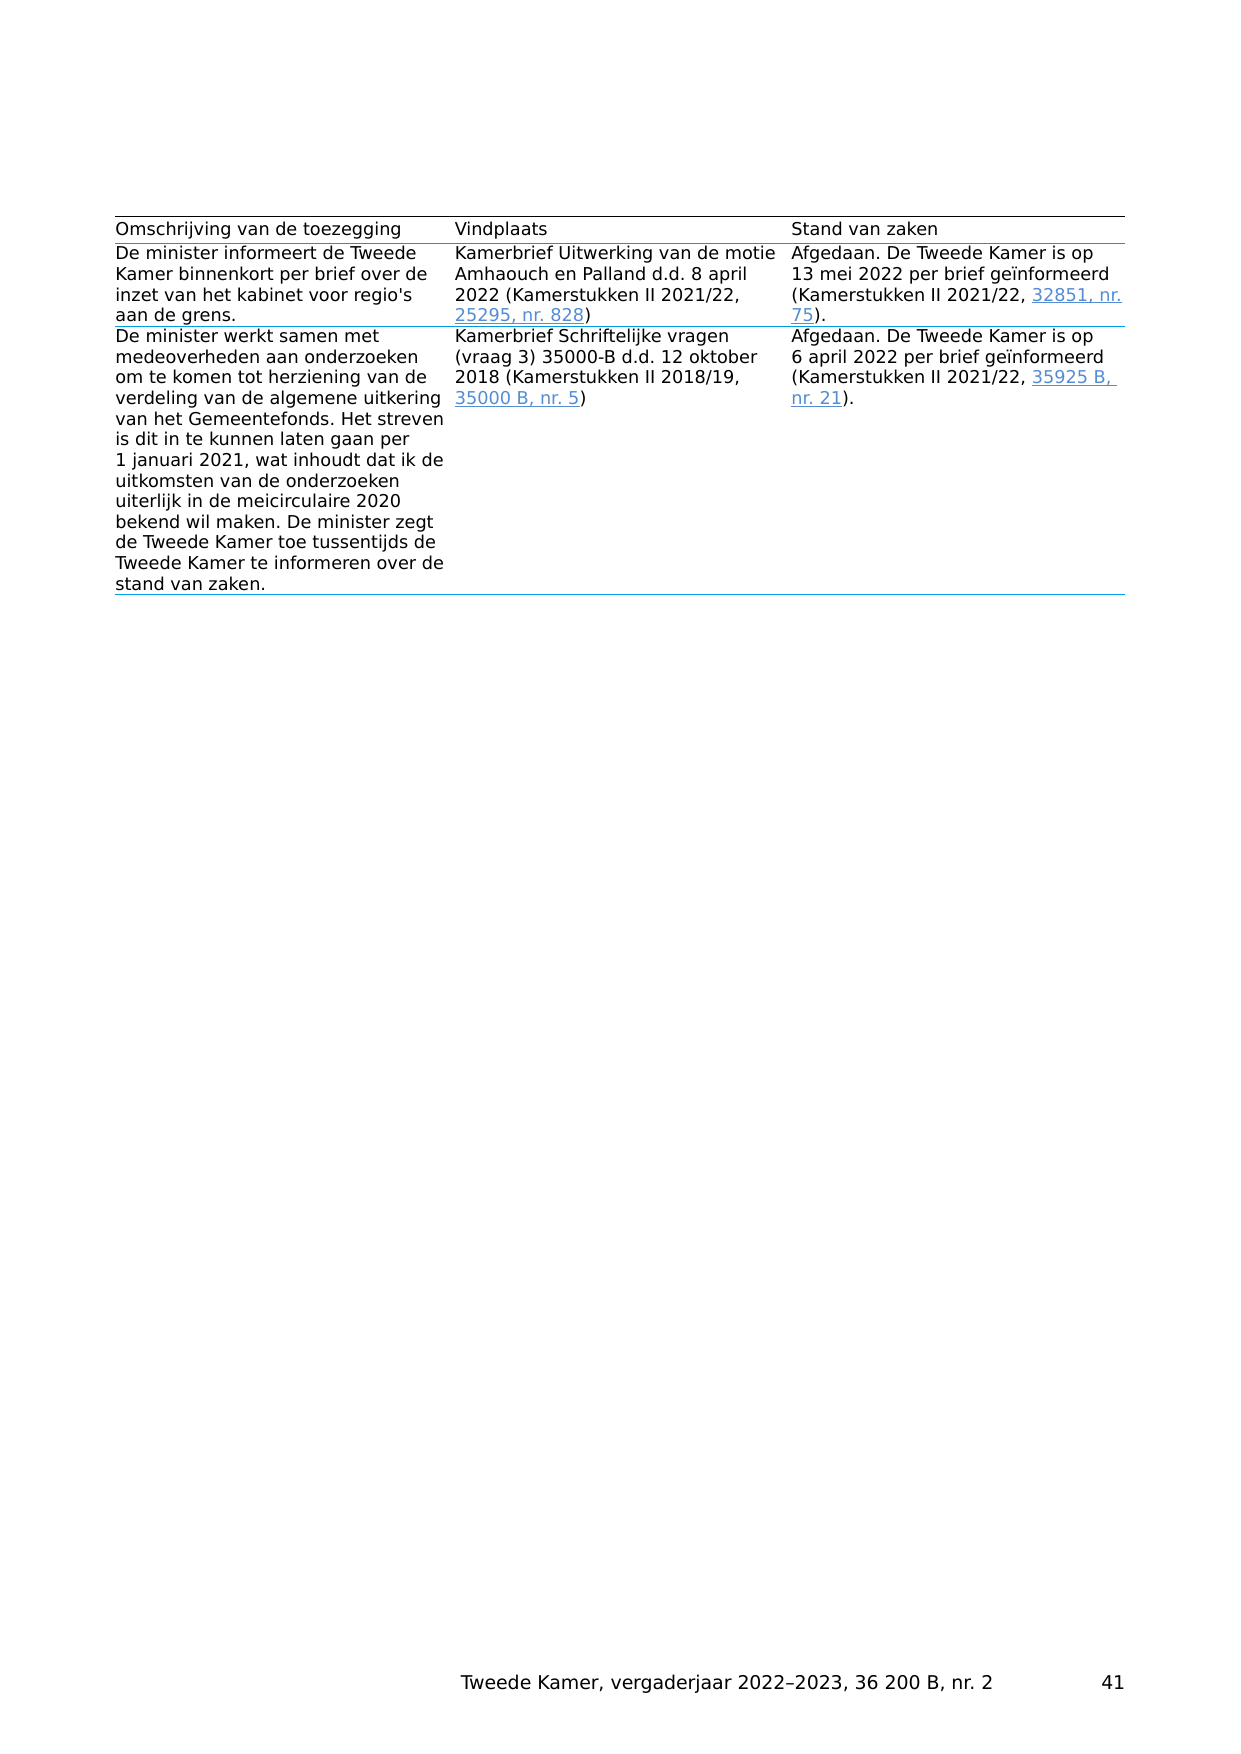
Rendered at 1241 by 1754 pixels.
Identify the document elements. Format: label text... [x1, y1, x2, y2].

table_cell Stand van zaken [788, 217, 1125, 243]
table_cell De minister informeert de Tweede Kamer binnenkort per brief over de inzet van het kabinet voor regio's aan de grens. [115, 244, 452, 326]
table_cell Afgedaan. De Tweede Kamer is op 6 april 2022 per brief geïnformeerd (Kamerstukken II 2021/22, 35925 B, nr. 21). [788, 327, 1125, 594]
table_cell Vindplaats [452, 217, 788, 243]
table_cell Omschrijving van de toezegging [115, 217, 452, 243]
table_cell Afgedaan. De Tweede Kamer is op 13 mei 2022 per brief geïnformeerd (Kamerstukken II 2021/22, 32851, nr. 75). [788, 244, 1125, 326]
table_cell Kamerbrief Schriftelijke vragen (vraag 3) 35000-B d.d. 12 oktober 2018 (Kamerstukken II 2018/19, 35000 B, nr. 5) [452, 327, 788, 594]
table_header Tabel 17 Door bewindslieden gedane toezeggingen die zijn afgerond (stand per 30 juni 2022) [115, 191, 1125, 216]
table_cell Kamerbrief Uitwerking van de motie Amhaouch en Palland d.d. 8 april 2022 (Kamerstukken II 2021/22, 25295, nr. 828) [452, 244, 788, 326]
table_cell De minister werkt samen met medeoverheden aan onderzoeken om te komen tot herziening van de verdeling van de algemene uitkering van het Gemeentefonds. Het streven is dit in te kunnen laten gaan per 1 januari 2021, wat inhoudt dat ik de uitkomsten van de onderzoeken uiterlijk in de meicirculaire 2020 bekend wil maken. De minister zegt de Tweede Kamer toe tussentijds de Tweede Kamer te informeren over de stand van zaken. [115, 327, 452, 594]
